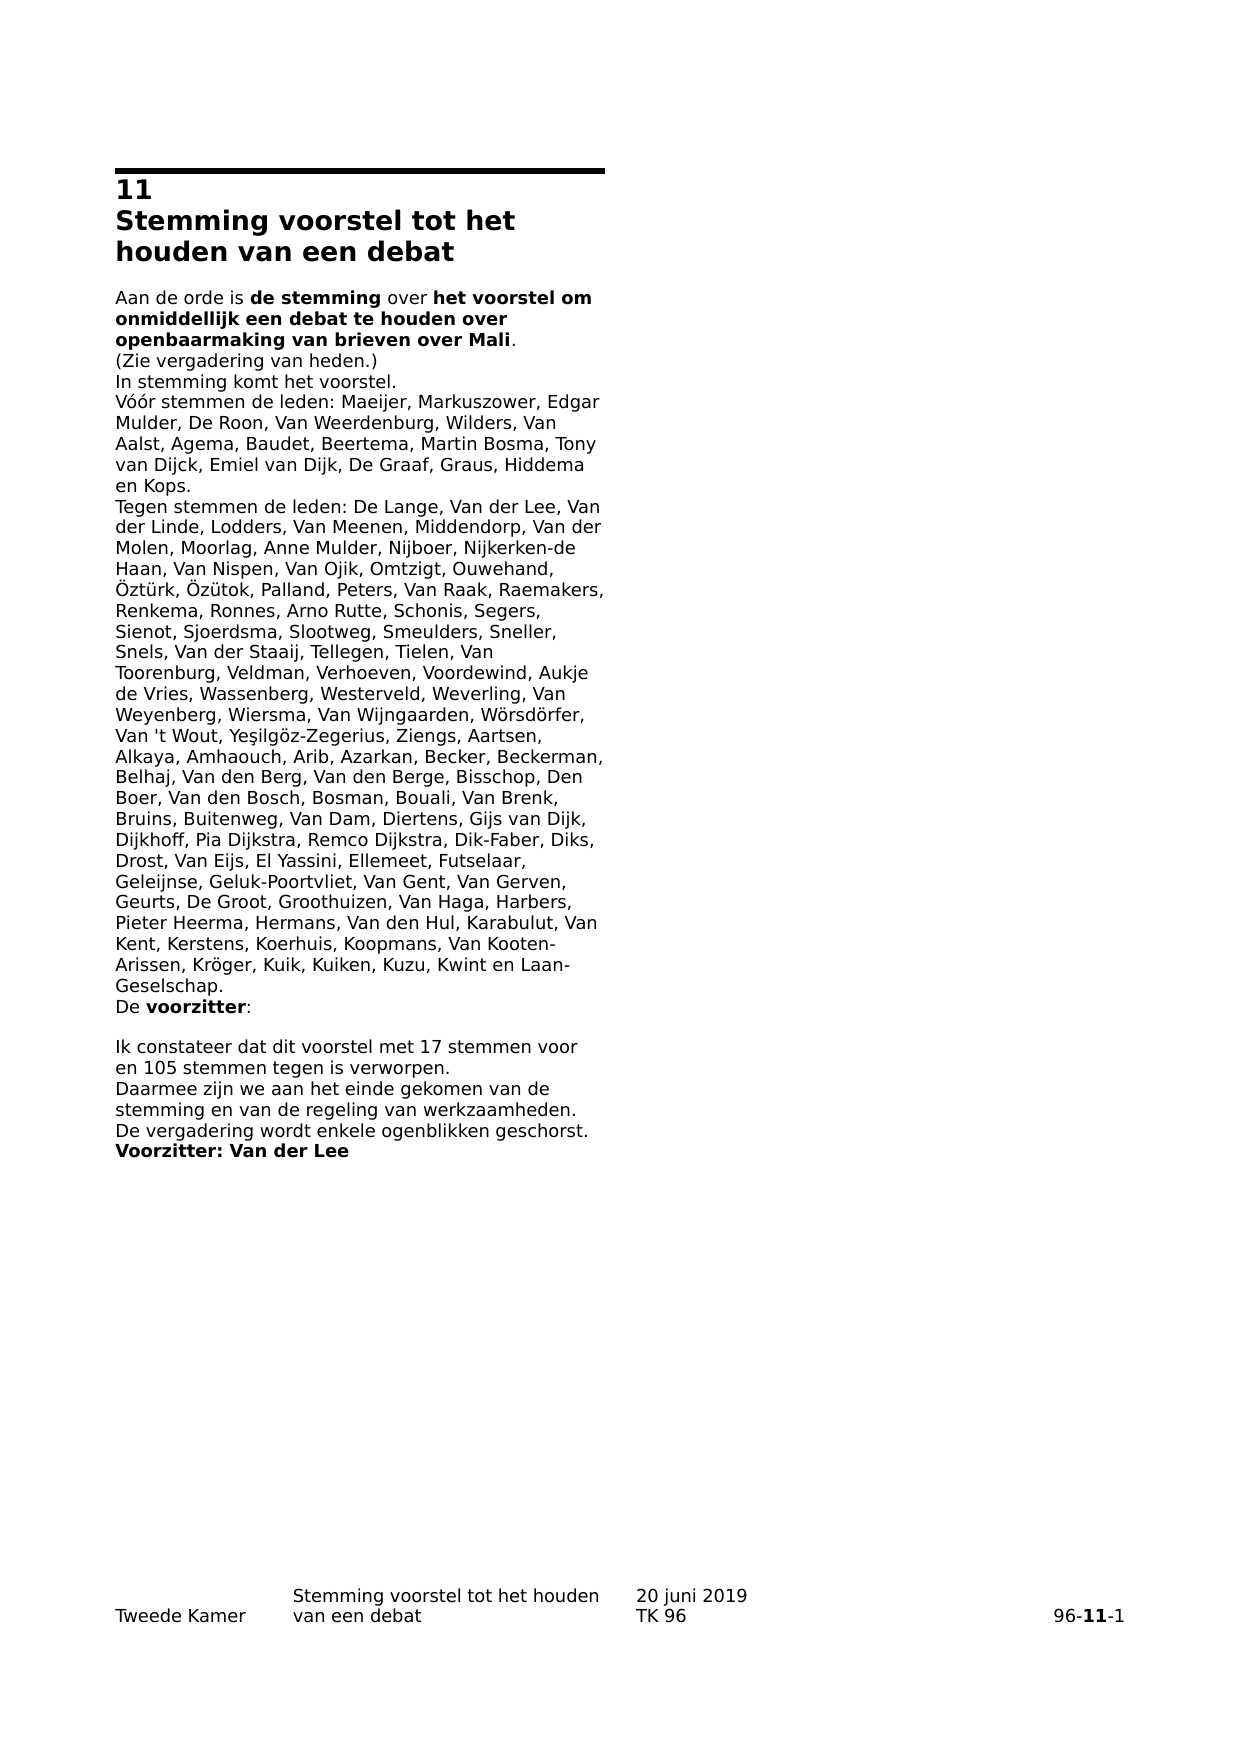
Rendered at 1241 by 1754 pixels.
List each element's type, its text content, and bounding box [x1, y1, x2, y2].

text De voorzitter: [115, 996, 605, 1017]
text Voorzitter: Van der Lee [115, 1141, 605, 1162]
title 11 Stemming voorstel tot het houden van een debat [115, 174, 605, 268]
text Ik constateer dat dit voorstel met 17 stemmen voor en 105 stemmen tegen is verworpen. [115, 1037, 605, 1079]
text Daarmee zijn we aan het einde gekomen van de stemming en van de regeling van werkzaamheden. [115, 1079, 605, 1120]
text In stemming komt het voorstel. [115, 371, 605, 392]
text De vergadering wordt enkele ogenblikken geschorst. [115, 1120, 605, 1141]
text Tegen stemmen de leden: De Lange, Van der Lee, Van der Linde, Lodders, Van Meenen, Middendorp, Van der Molen, Moorlag, Anne Mulder, Nijboer, Nijkerken-de Haan, Van Nispen, Van Ojik, Omtzigt, Ouwehand, Öztürk, Özütok, Palland, Peters, Van Raak, Raemakers, Renkema, Ronnes, Arno Rutte, Schonis, Segers, Sienot, Sjoerdsma, Slootweg, Smeulders, Sneller, Snels, Van der Staaij, Tellegen, Tielen, Van Toorenburg, Veldman, Verhoeven, Voordewind, Aukje de Vries, Wassenberg, Westerveld, Weverling, Van Weyenberg, Wiersma, Van Wijngaarden, Wörsdörfer, Van 't Wout, Yeşilgöz-Zegerius, Ziengs, Aartsen, Alkaya, Amhaouch, Arib, Azarkan, Becker, Beckerman, Belhaj, Van den Berg, Van den Berge, Bisschop, Den Boer, Van den Bosch, Bosman, Bouali, Van Brenk, Bruins, Buitenweg, Van Dam, Diertens, Gijs van Dijk, Dijkhoff, Pia Dijkstra, Remco Dijkstra, Dik-Faber, Diks, Drost, Van Eijs, El Yassini, Ellemeet, Futselaar, Geleijnse, Geluk-Poortvliet, Van Gent, Van Gerven, Geurts, De Groot, Groothuizen, Van Haga, Harbers, Pieter Heerma, Hermans, Van den Hul, Karabulut, Van Kent, Kerstens, Koerhuis, Koopmans, Van Kooten-Arissen, Kröger, Kuik, Kuiken, Kuzu, Kwint en Laan-Geselschap. [115, 496, 605, 996]
text (Zie vergadering van heden.) [115, 351, 605, 371]
text Aan de orde is de stemming over het voorstel om onmiddellijk een debat te houden over openbaarmaking van brieven over Mali. [115, 288, 605, 351]
text Vóór stemmen de leden: Maeijer, Markuszower, Edgar Mulder, De Roon, Van Weerdenburg, Wilders, Van Aalst, Agema, Baudet, Beertema, Martin Bosma, Tony van Dijck, Emiel van Dijk, De Graaf, Graus, Hiddema en Kops. [115, 392, 605, 496]
